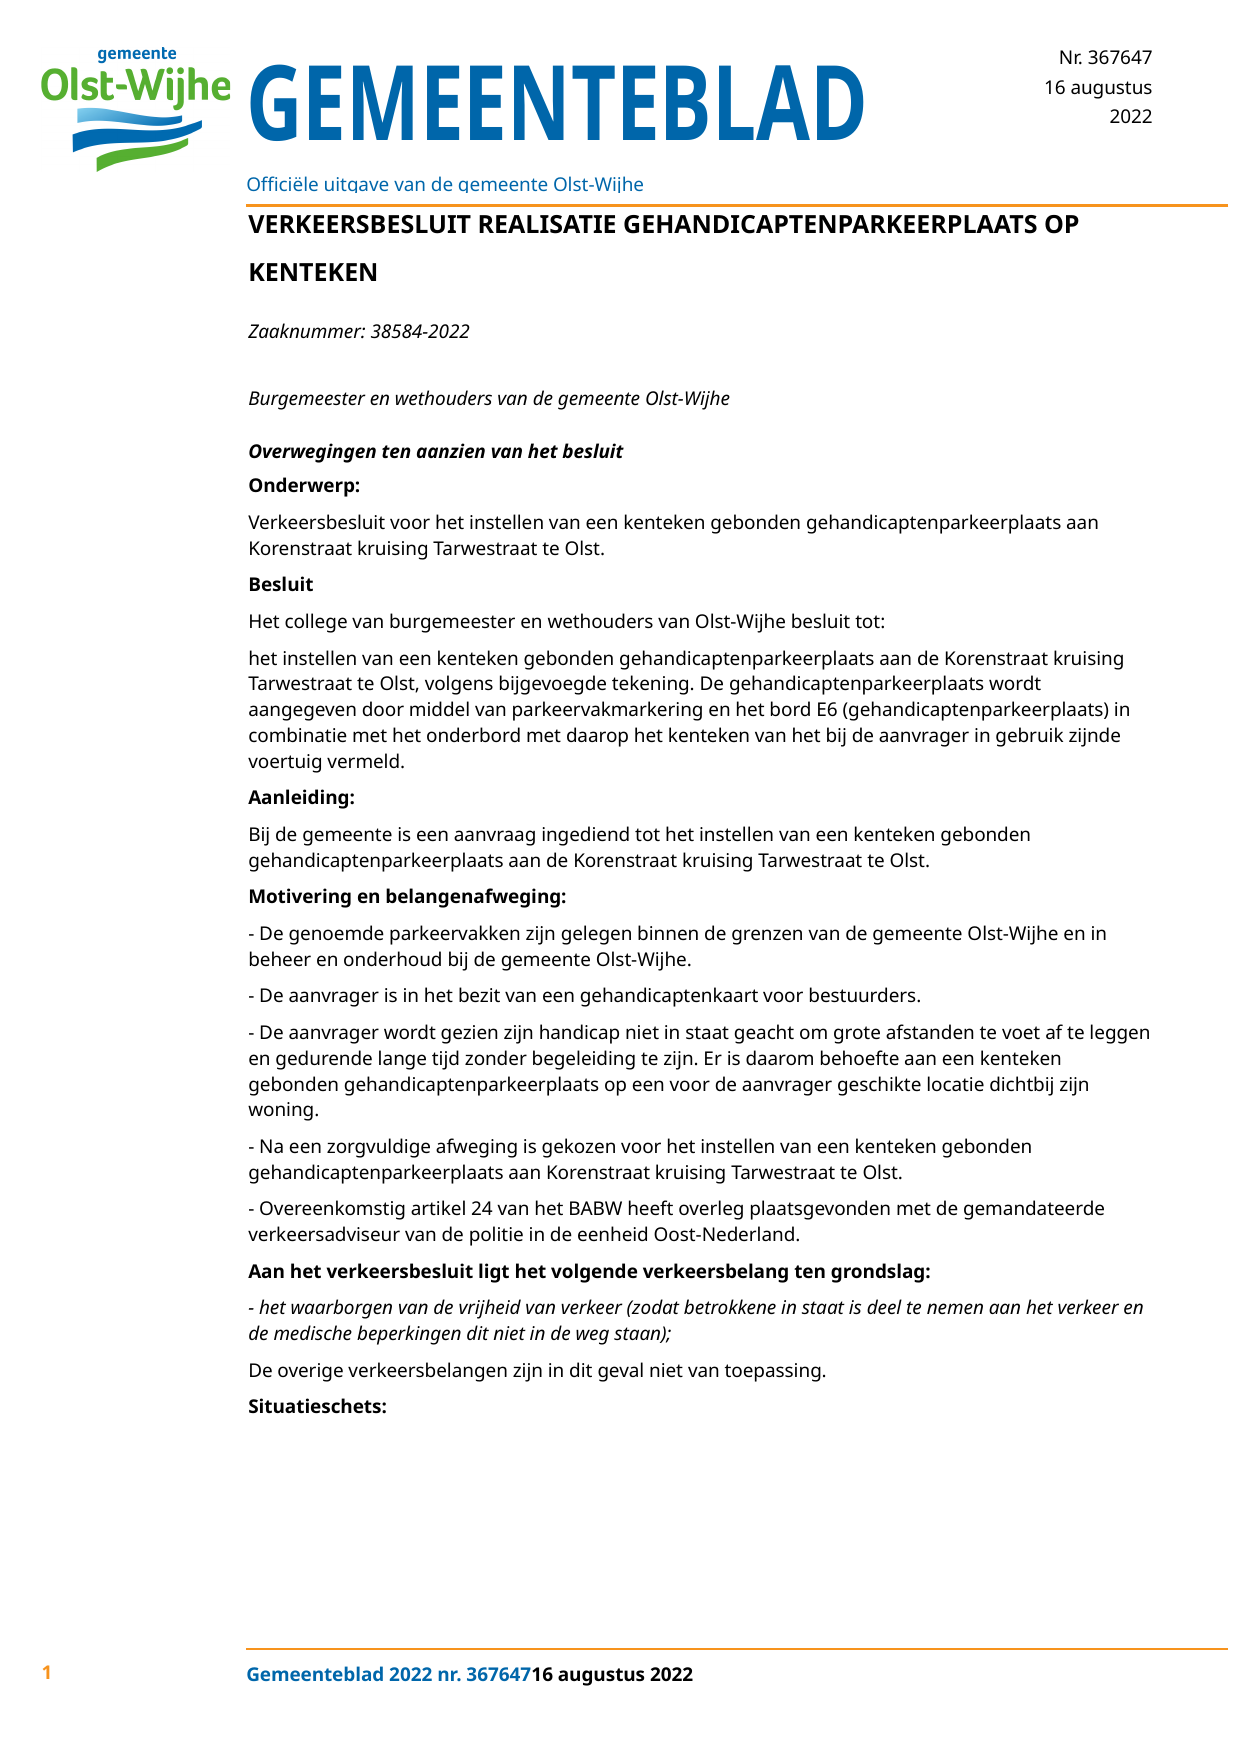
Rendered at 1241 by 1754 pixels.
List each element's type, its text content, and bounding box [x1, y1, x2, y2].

text - Na een zorgvuldige afweging is gekozen voor het instellen van een kenteken gebonden gehandicaptenparkeerplaats aan Korenstraat kruising Tarwestraat te Olst. [248, 1133, 1152, 1184]
text - De genoemde parkeervakken zijn gelegen binnen de grenzen van de gemeente Olst-Wijhe en in beheer en onderhoud bij de gemeente Olst-Wijhe. [248, 920, 1152, 972]
text - Overeenkomstig artikel 24 van het BABW heeft overleg plaatsgevonden met de gemandateerde verkeersadviseur van de politie in de eenheid Oost-Nederland. [248, 1196, 1152, 1247]
text - De aanvrager is in het bezit van een gehandicaptenkaart voor bestuurders. [248, 983, 1152, 1008]
text - het waarborgen van de vrijheid van verkeer (zodat betrokkene in staat is deel te nemen aan het verkeer en de medische beperkingen dit niet in de weg staan); [248, 1294, 1152, 1346]
text het instellen van een kenteken gebonden gehandicaptenparkeerplaats aan de Korenstraat kruising Tarwestraat te Olst, volgens bijgevoegde tekening. De gehandicaptenparkeerplaats wordt aangegeven door middel van parkeervakmarkering en het bord E6 (gehandicaptenparkeerplaats) in combinatie met het onderbord met daarop het kenteken van het bij de aanvrager in gebruik zijnde voertuig vermeld. [248, 645, 1152, 773]
text Burgemeester en wethouders van de gemeente Olst-Wijhe [248, 386, 1152, 411]
text VERKEERSBESLUIT REALISATIE GEHANDICAPTENPARKEERPLAATS OP KENTEKEN [248, 207, 1152, 288]
text De overige verkeersbelangen zijn in dit geval niet van toepassing. [248, 1357, 1152, 1383]
text Het college van burgemeester en wethouders van Olst-Wijhe besluit tot: [248, 608, 1152, 634]
text Aanleiding: [248, 784, 1152, 810]
text Bij de gemeente is een aanvraag ingediend tot het instellen van een kenteken gebonden gehandicaptenparkeerplaats aan de Korenstraat kruising Tarwestraat te Olst. [248, 821, 1152, 873]
text Motivering en belangenafweging: [248, 883, 1152, 909]
text Onderwerp: [248, 472, 1152, 498]
text Besluit [248, 572, 1152, 597]
text Overwegingen ten aanzien van het besluit [248, 438, 1152, 464]
text Situatieschets: [248, 1394, 1152, 1419]
text - De aanvrager wordt gezien zijn handicap niet in staat geacht om grote afstanden te voet af te leggen en gedurende lange tijd zonder begeleiding te zijn. Er is daarom behoefte aan een kenteken gebonden gehandicaptenparkeerplaats op een voor de aanvrager geschikte locatie dichtbij zijn woning. [248, 1019, 1152, 1122]
text Aan het verkeersbesluit ligt het volgende verkeersbelang ten grondslag: [248, 1258, 1152, 1284]
picture [41, 47, 231, 172]
text Zaaknummer: 38584-2022 [248, 318, 1152, 344]
text Verkeersbesluit voor het instellen van een kenteken gebonden gehandicaptenparkeerplaats aan Korenstraat kruising Tarwestraat te Olst. [248, 509, 1152, 561]
